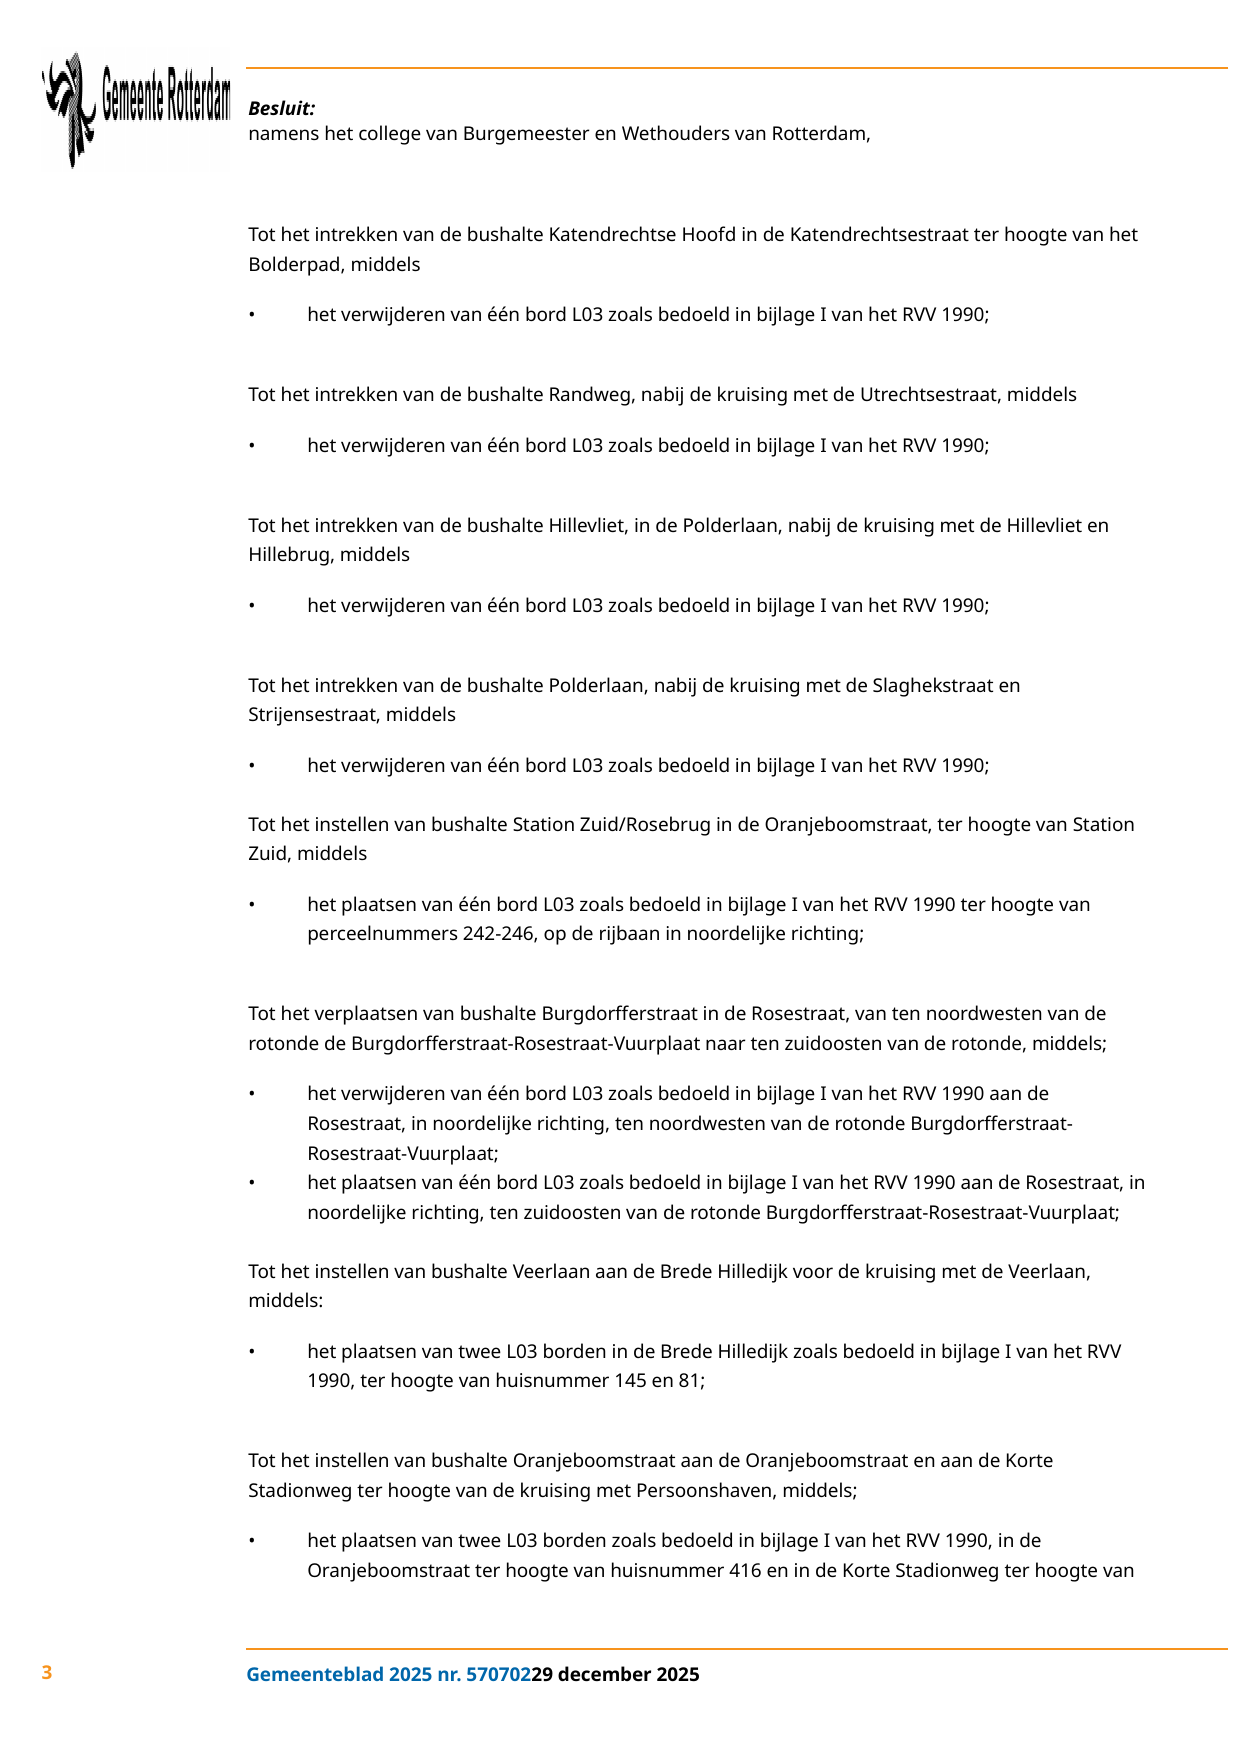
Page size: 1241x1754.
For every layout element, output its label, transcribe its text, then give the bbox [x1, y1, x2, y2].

text Tot het intrekken van de bushalte Katendrechtse Hoofd in de Katendrechtsestraat ter hoogte van het Bolderpad, middels [248, 221, 1152, 277]
text Tot het intrekken van de bushalte Polderlaan, nabij de kruising met de Slaghekstraat en Strijensestraat, middels [248, 672, 1152, 727]
text namens het college van Burgemeester en Wethouders van Rotterdam, [248, 121, 1152, 146]
list het plaatsen van één bord L03 zoals bedoeld in bijlage I van het RVV 1990 ter hoogte van perceelnummers 242-246, op de rijbaan in noordelijke richting; [248, 891, 1152, 946]
text Tot het instellen van bushalte Oranjeboomstraat aan de Oranjeboomstraat en aan de Korte Stadionweg ter hoogte van de kruising met Persoonshaven, middels; [248, 1448, 1152, 1503]
list het verwijderen van één bord L03 zoals bedoeld in bijlage I van het RVV 1990; [248, 592, 1152, 617]
list het plaatsen van twee L03 borden in de Brede Hilledijk zoals bedoeld in bijlage I van het RVV 1990, ter hoogte van huisnummer 145 en 81; [248, 1338, 1152, 1393]
picture [41, 47, 231, 172]
list het plaatsen van één bord L03 zoals bedoeld in bijlage I van het RVV 1990 aan de Rosestraat, in noordelijke richting, ten zuidoosten van de rotonde Burgdorfferstraat-Rosestraat-Vuurplaat; [248, 1169, 1152, 1224]
list het verwijderen van één bord L03 zoals bedoeld in bijlage I van het RVV 1990 aan de Rosestraat, in noordelijke richting, ten noordwesten van de rotonde Burgdorfferstraat-Rosestraat-Vuurplaat; [248, 1081, 1152, 1165]
list het verwijderen van één bord L03 zoals bedoeld in bijlage I van het RVV 1990; [248, 752, 1152, 777]
text Besluit: [248, 95, 1152, 121]
list het plaatsen van twee L03 borden zoals bedoeld in bijlage I van het RVV 1990, in de Oranjeboomstraat ter hoogte van huisnummer 416 en in de Korte Stadionweg ter hoogte van [248, 1528, 1152, 1583]
text Tot het intrekken van de bushalte Randweg, nabij de kruising met de Utrechtsestraat, middels [248, 381, 1152, 407]
text Tot het instellen van bushalte Veerlaan aan de Brede Hilledijk voor de kruising met de Veerlaan, middels: [248, 1258, 1152, 1313]
list het verwijderen van één bord L03 zoals bedoeld in bijlage I van het RVV 1990; [248, 432, 1152, 457]
list het verwijderen van één bord L03 zoals bedoeld in bijlage I van het RVV 1990; [248, 301, 1152, 327]
text Tot het intrekken van de bushalte Hillevliet, in de Polderlaan, nabij de kruising met de Hillevliet en Hillebrug, middels [248, 512, 1152, 567]
text Tot het instellen van bushalte Station Zuid/Rosebrug in de Oranjeboomstraat, ter hoogte van Station Zuid, middels [248, 811, 1152, 866]
text Tot het verplaatsen van bushalte Burgdorfferstraat in de Rosestraat, van ten noordwesten van de rotonde de Burgdorfferstraat-Rosestraat-Vuurplaat naar ten zuidoosten van de rotonde, middels; [248, 1001, 1152, 1056]
